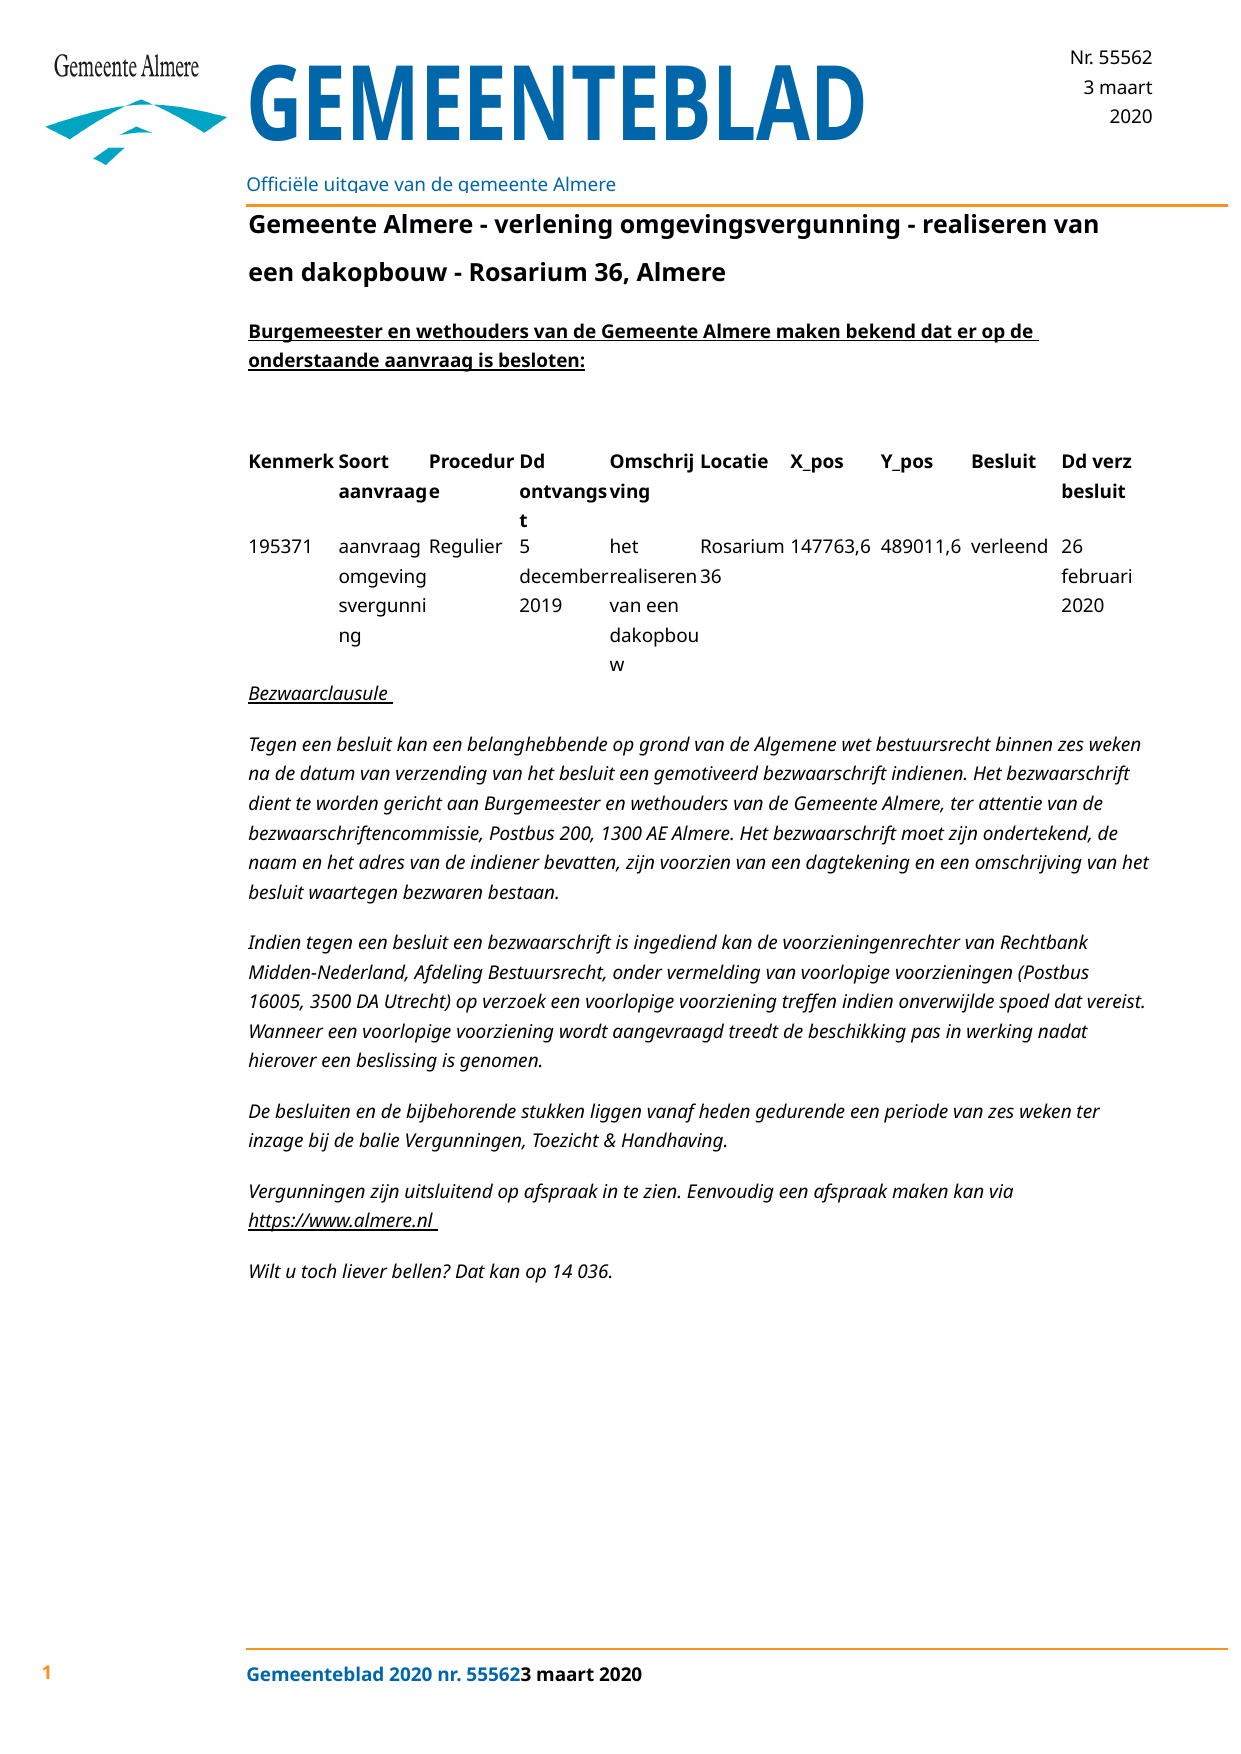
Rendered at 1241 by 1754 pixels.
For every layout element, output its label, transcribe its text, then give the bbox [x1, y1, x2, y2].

table_cell Regulier [429, 533, 519, 677]
table_cell verleend [971, 533, 1061, 677]
table_header Locatie [700, 449, 790, 533]
table_header Procedure [429, 449, 519, 533]
table_cell 5 december 2019 [519, 533, 609, 677]
text Burgemeester en wethouders van de Gemeente Almere maken bekend dat er op de onderstaande aanvraag is besloten: [248, 318, 1152, 373]
table_cell het realiseren van een dakopbouw [609, 533, 700, 677]
text Wilt u toch liever bellen? Dat kan op 14 036. [248, 1258, 1152, 1284]
table_cell 147763,6 [790, 533, 881, 677]
text Vergunningen zijn uitsluitend op afspraak in te zien. Eenvoudig een afspraak maken kan via https://www.almere.nl [248, 1178, 1152, 1233]
table_cell Rosarium 36 [700, 533, 790, 677]
text Gemeente Almere - verlening omgevingsvergunning - realiseren van een dakopbouw - Rosarium 36, Almere [248, 207, 1152, 288]
table_header X_pos [790, 449, 881, 533]
table_cell 489011,6 [881, 533, 971, 677]
table_header Dd ontvangst [519, 449, 609, 533]
table_header Omschrijving [609, 449, 700, 533]
text De besluiten en de bijbehorende stukken liggen vanaf heden gedurende een periode van zes weken ter inzage bij de balie Vergunningen, Toezicht & Handhaving. [248, 1098, 1152, 1153]
table_header Dd verz besluit [1061, 449, 1152, 533]
table_header Soort aanvraag [338, 449, 429, 533]
table_header Kenmerk [248, 449, 338, 533]
table_cell aanvraag omgevingsvergunning [338, 533, 429, 677]
table_header Y_pos [881, 449, 971, 533]
table_cell 195371 [248, 533, 338, 677]
text Indien tegen een besluit een bezwaarschrift is ingediend kan de voorzieningenrechter van Rechtbank Midden-Nederland, Afdeling Bestuursrecht, onder vermelding van voorlopige voorzieningen (Postbus 16005, 3500 DA Utrecht) op verzoek een voorlopige voorziening treffen indien onverwijlde spoed dat vereist. Wanneer een voorlopige voorziening wordt aangevraagd treedt de beschikking pas in werking nadat hierover een beslissing is genomen. [248, 929, 1152, 1073]
text Bezwaarclausule [248, 681, 1152, 706]
table_cell 26 februari 2020 [1061, 533, 1152, 677]
picture [41, 47, 231, 172]
text Tegen een besluit kan een belanghebbende op grond van de Algemene wet bestuursrecht binnen zes weken na de datum van verzending van het besluit een gemotiveerd bezwaarschrift indienen. Het bezwaarschrift dient te worden gericht aan Burgemeester en wethouders van de Gemeente Almere, ter attentie van de bezwaarschriftencommissie, Postbus 200, 1300 AE Almere. Het bezwaarschrift moet zijn ondertekend, de naam en het adres van de indiener bevatten, zijn voorzien van een dagtekening en een omschrijving van het besluit waartegen bezwaren bestaan. [248, 731, 1152, 905]
table_header Besluit [971, 449, 1061, 533]
